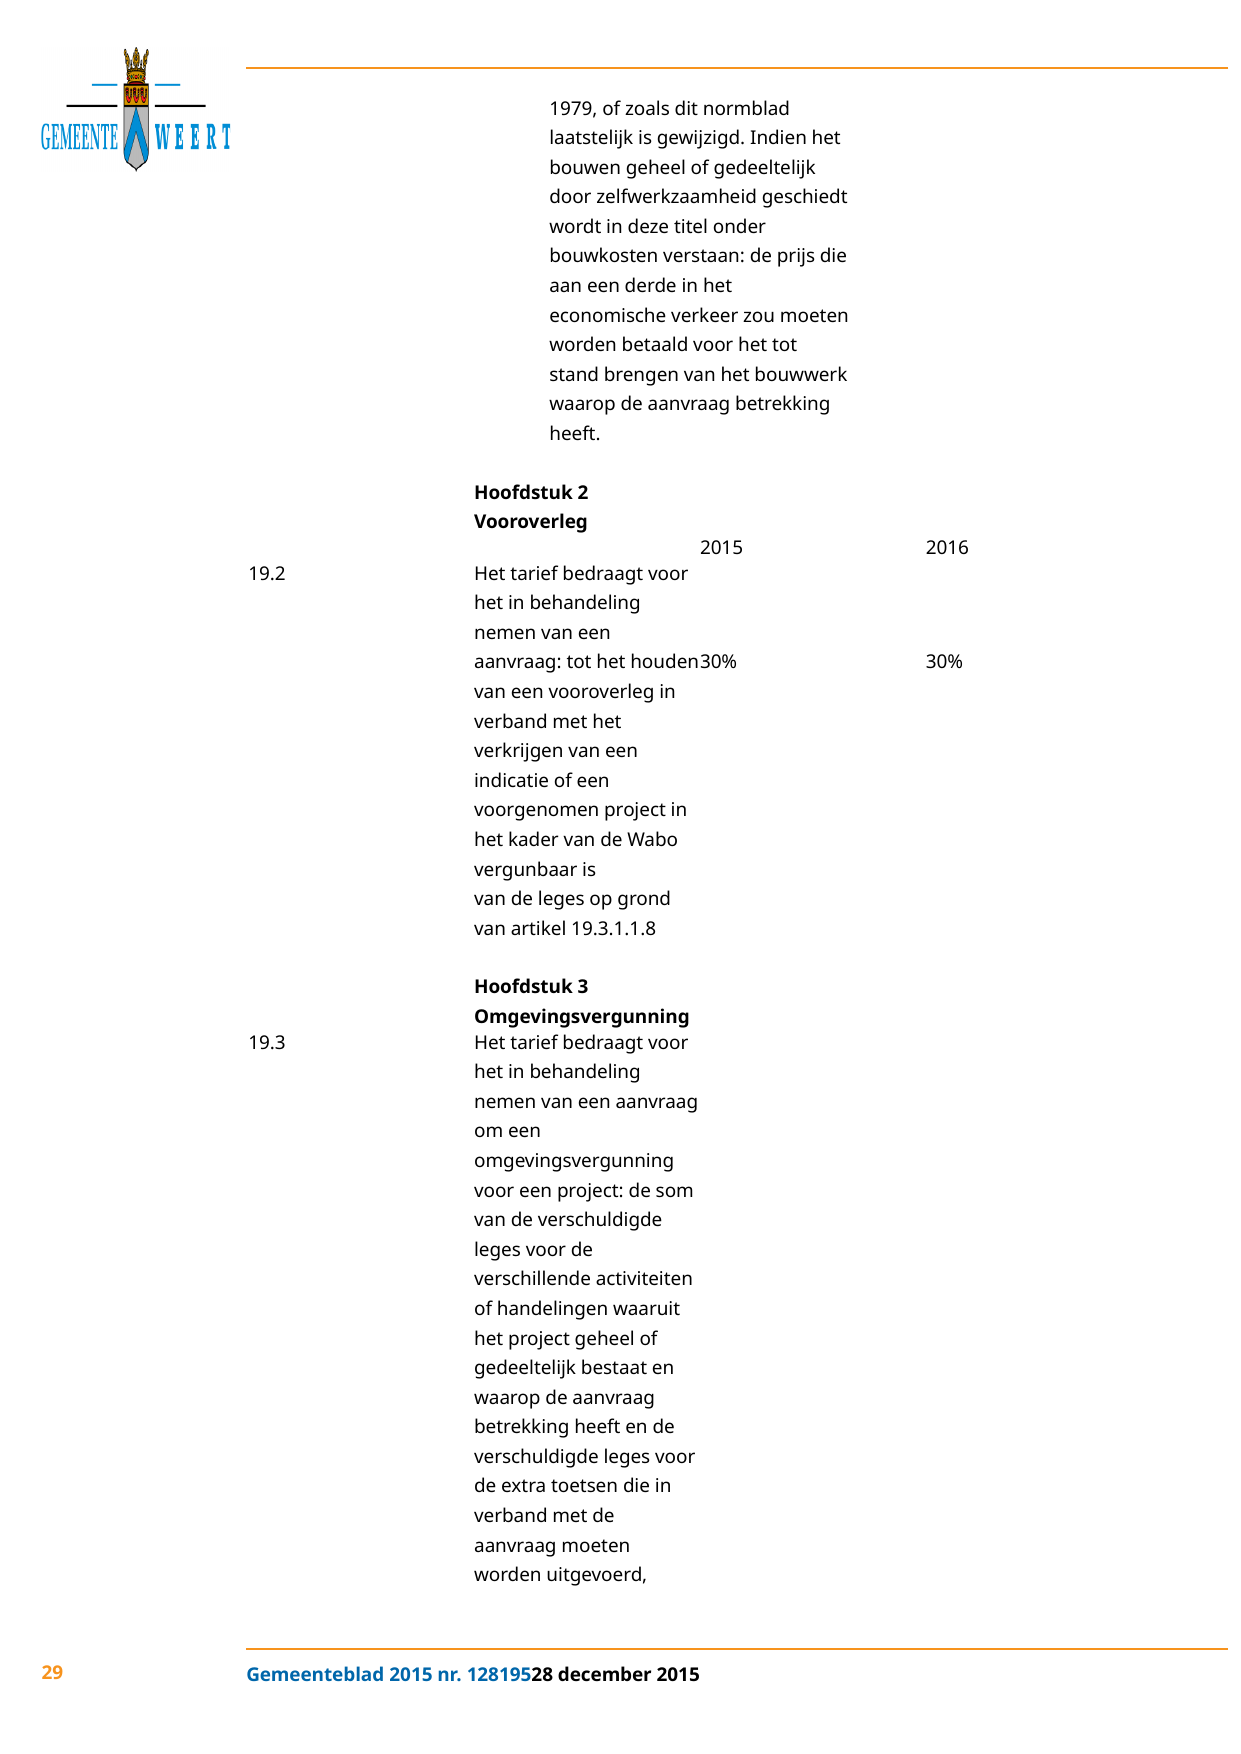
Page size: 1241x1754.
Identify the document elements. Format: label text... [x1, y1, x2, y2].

table_cell Het tarief bedraagt voor het in behandeling nemen van een aanvraag: tot het houden van een vooroverleg in verband met het verkrijgen van een indicatie of een voorgenomen project in het kader van de Wabo vergunbaar is van de leges op grond van artikel 19.3.1.1.8 [474, 560, 700, 941]
table_header Hoofdstuk 2 Vooroverleg [474, 479, 700, 534]
table_cell [926, 1029, 1152, 1587]
table_header [700, 479, 926, 534]
table_cell 1979, of zoals dit normblad laatstelijk is gewijzigd. Indien het bouwen geheel of gedeeltelijk door zelfwerkzaamheid geschiedt wordt in deze titel onder bouwkosten verstaan: de prijs die aan een derde in het economische verkeer zou moeten worden betaald voor het tot stand brengen van het bouwwerk waarop de aanvraag betrekking heeft. [549, 95, 850, 446]
table_cell 19.3 [248, 1029, 474, 1587]
table_header [926, 974, 1152, 1029]
table_cell [474, 534, 700, 560]
table_cell 2015 [700, 534, 926, 560]
table_header Hoofdstuk 3 Omgevingsvergunning [474, 974, 700, 1029]
table_cell [248, 534, 474, 560]
table_header [248, 479, 474, 534]
table_header [926, 479, 1152, 534]
table_header [700, 974, 926, 1029]
table_cell 30% [926, 560, 1152, 941]
table_cell 2016 [926, 534, 1152, 560]
table_cell [248, 95, 549, 446]
table_header [248, 974, 474, 1029]
table_cell [850, 95, 1152, 446]
picture [41, 47, 231, 172]
table_cell Het tarief bedraagt voor het in behandeling nemen van een aanvraag om een omgevingsvergunning voor een project: de som van de verschuldigde leges voor de verschillende activiteiten of handelingen waaruit het project geheel of gedeeltelijk bestaat en waarop de aanvraag betrekking heeft en de verschuldigde leges voor de extra toetsen die in verband met de aanvraag moeten worden uitgevoerd, [474, 1029, 700, 1587]
table_cell [700, 1029, 926, 1587]
table_cell 19.2 [248, 560, 474, 941]
table_cell 30% [700, 560, 926, 941]
